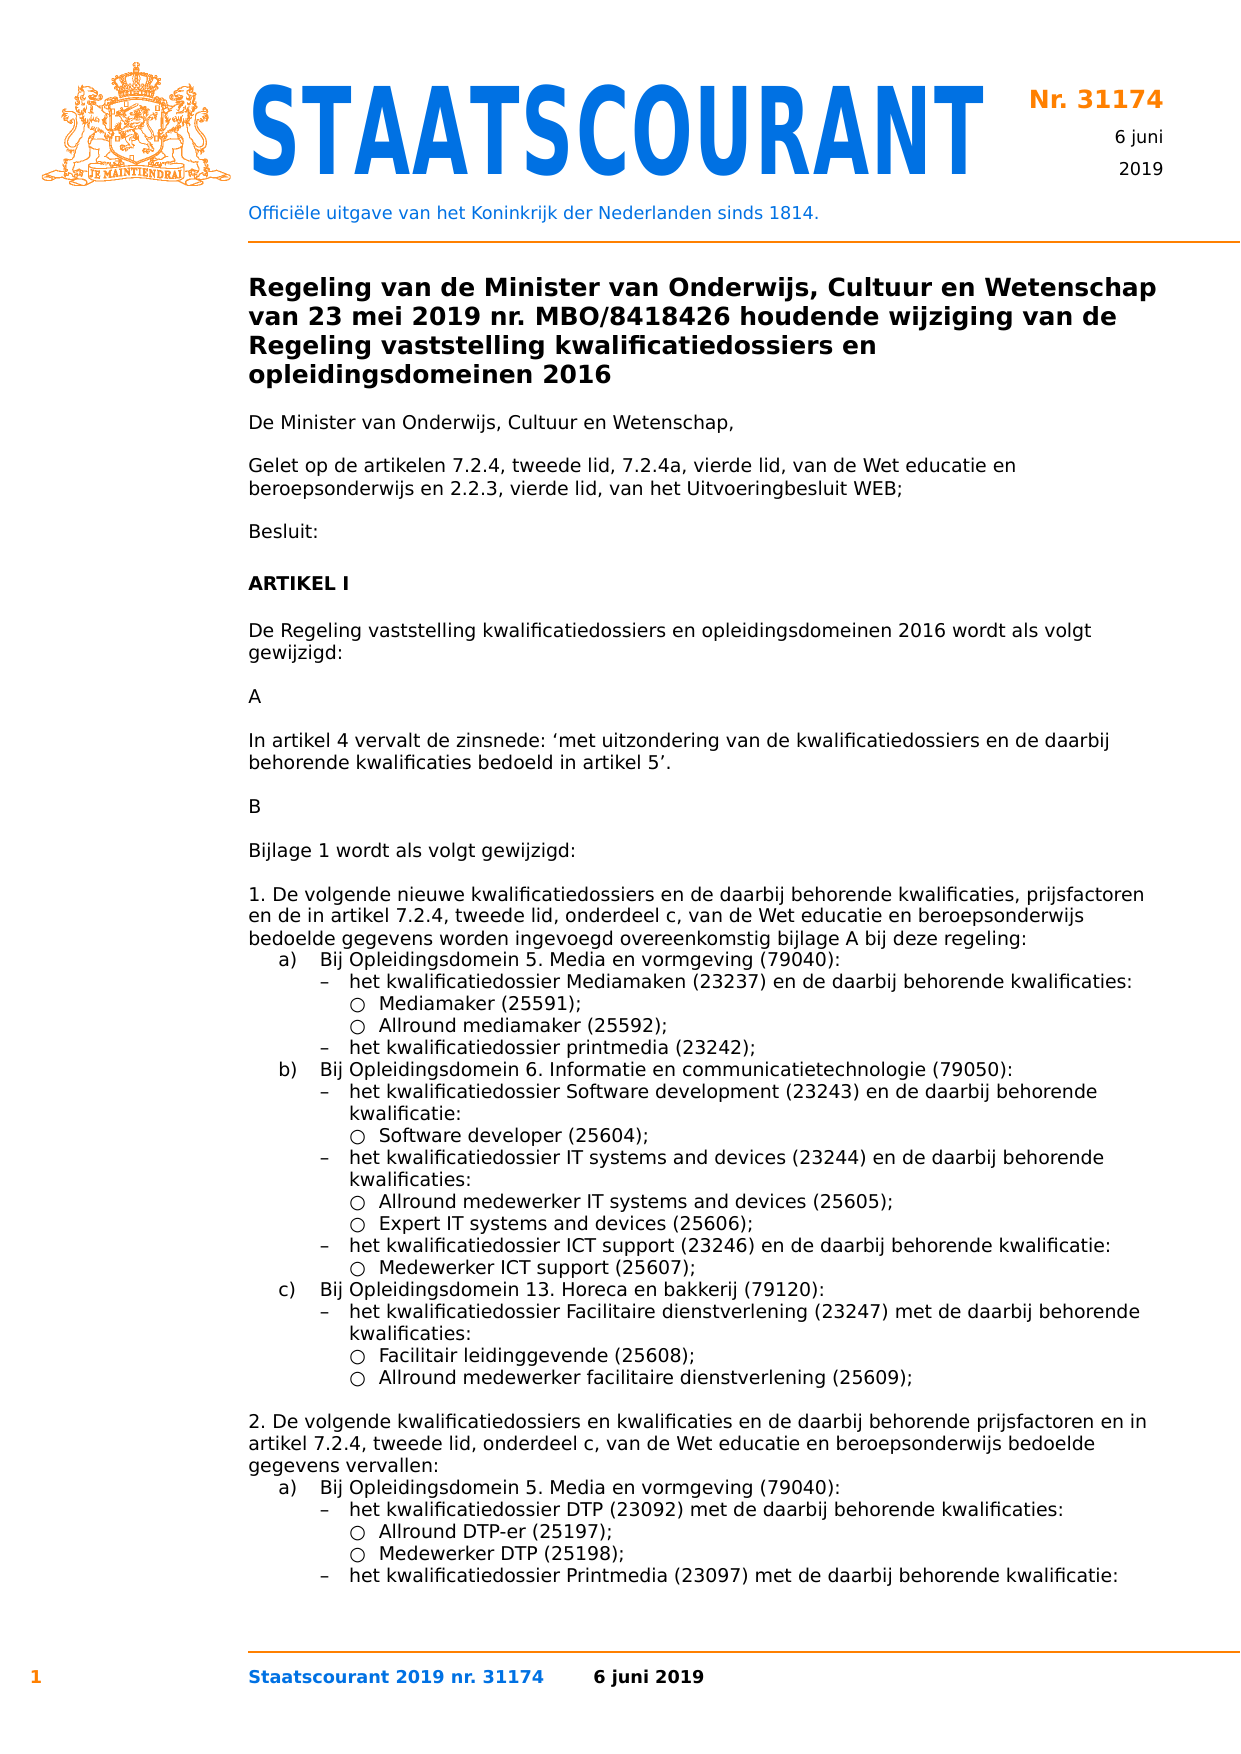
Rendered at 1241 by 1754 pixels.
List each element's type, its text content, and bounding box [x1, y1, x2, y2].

text ○ Software developer (25604); [349, 1125, 1163, 1147]
text ○ Facilitair leidinggevende (25608); [349, 1345, 1163, 1367]
text In artikel 4 vervalt de zinsnede: ‘met uitzondering van de kwalificatiedossiers en de daarbij behorende kwalificaties bedoeld in artikel 5’. [248, 730, 1163, 774]
text ○ Medewerker DTP (25198); [349, 1543, 1163, 1565]
table_cell 6 juni [998, 121, 1240, 153]
text – het kwalificatiedossier IT systems and devices (23244) en de daarbij behorende kwalificaties: [319, 1147, 1163, 1191]
text c) Bij Opleidingsdomein 13. Horeca en bakkerij (79120): [278, 1279, 1163, 1301]
text B [248, 796, 1163, 818]
table_header Nr. 31174 [998, 62, 1240, 121]
text ○ Medewerker ICT support (25607); [349, 1257, 1163, 1279]
subtitle ARTIKEL I [248, 573, 1163, 595]
text ○ Allround medewerker facilitaire dienstverlening (25609); [349, 1367, 1163, 1389]
text ○ Mediamaker (25591); [349, 993, 1163, 1015]
text a) Bij Opleidingsdomein 5. Media en vormgeving (79040): [278, 949, 1163, 971]
text Bijlage 1 wordt als volgt gewijzigd: [248, 839, 1163, 862]
text 1. De volgende nieuwe kwalificatiedossiers en de daarbij behorende kwalificaties, prijsfactoren en de in artikel 7.2.4, tweede lid, onderdeel c, van de Wet educatie en beroepsonderwijs bedoelde gegevens worden ingevoegd overeenkomstig bijlage A bij deze regeling: [248, 883, 1163, 949]
text De Minister van Onderwijs, Cultuur en Wetenschap, [248, 412, 1163, 433]
text Besluit: [248, 521, 1163, 543]
text – het kwalificatiedossier Printmedia (23097) met de daarbij behorende kwalificatie: [319, 1565, 1163, 1587]
table_header STAATSCOURANT [248, 62, 998, 203]
text ○ Allround DTP-er (25197); [349, 1521, 1163, 1543]
text a) Bij Opleidingsdomein 5. Media en vormgeving (79040): [278, 1477, 1163, 1499]
text ○ Allround medewerker IT systems and devices (25605); [349, 1191, 1163, 1213]
text Gelet op de artikelen 7.2.4, tweede lid, 7.2.4a, vierde lid, van de Wet educatie en beroepsonderwijs en 2.2.3, vierde lid, van het Uitvoeringbesluit WEB; [248, 455, 1163, 499]
text – het kwalificatiedossier printmedia (23242); [319, 1037, 1163, 1059]
text 2. De volgende kwalificatiedossiers en kwalificaties en de daarbij behorende prijsfactoren en in artikel 7.2.4, tweede lid, onderdeel c, van de Wet educatie en beroepsonderwijs bedoelde gegevens vervallen: [248, 1411, 1163, 1477]
table_header [25, 62, 248, 241]
text b) Bij Opleidingsdomein 6. Informatie en communicatietechnologie (79050): [278, 1059, 1163, 1081]
text De Regeling vaststelling kwalificatiedossiers en opleidingsdomeinen 2016 wordt als volgt gewijzigd: [248, 620, 1163, 664]
text – het kwalificatiedossier DTP (23092) met de daarbij behorende kwalificaties: [319, 1499, 1163, 1521]
text – het kwalificatiedossier Software development (23243) en de daarbij behorende kwalificatie: [319, 1081, 1163, 1125]
subtitle Regeling van de Minister van Onderwijs, Cultuur en Wetenschap van 23 mei 2019 nr. MBO/8418426 houdende wijziging van de Regeling vaststelling kwalificatiedossiers en opleidingsdomeinen 2016 [248, 273, 1163, 390]
table_cell Officiële uitgave van het Koninkrijk der Nederlanden sinds 1814. [248, 203, 1240, 241]
table_cell 2019 [998, 153, 1240, 203]
text – het kwalificatiedossier Mediamaken (23237) en de daarbij behorende kwalificaties: [319, 971, 1163, 993]
text A [248, 686, 1163, 708]
text – het kwalificatiedossier ICT support (23246) en de daarbij behorende kwalificatie: [319, 1235, 1163, 1257]
text ○ Allround mediamaker (25592); [349, 1015, 1163, 1037]
text ○ Expert IT systems and devices (25606); [349, 1213, 1163, 1235]
text – het kwalificatiedossier Facilitaire dienstverlening (23247) met de daarbij behorende kwalificaties: [319, 1301, 1163, 1345]
picture [41, 62, 231, 186]
